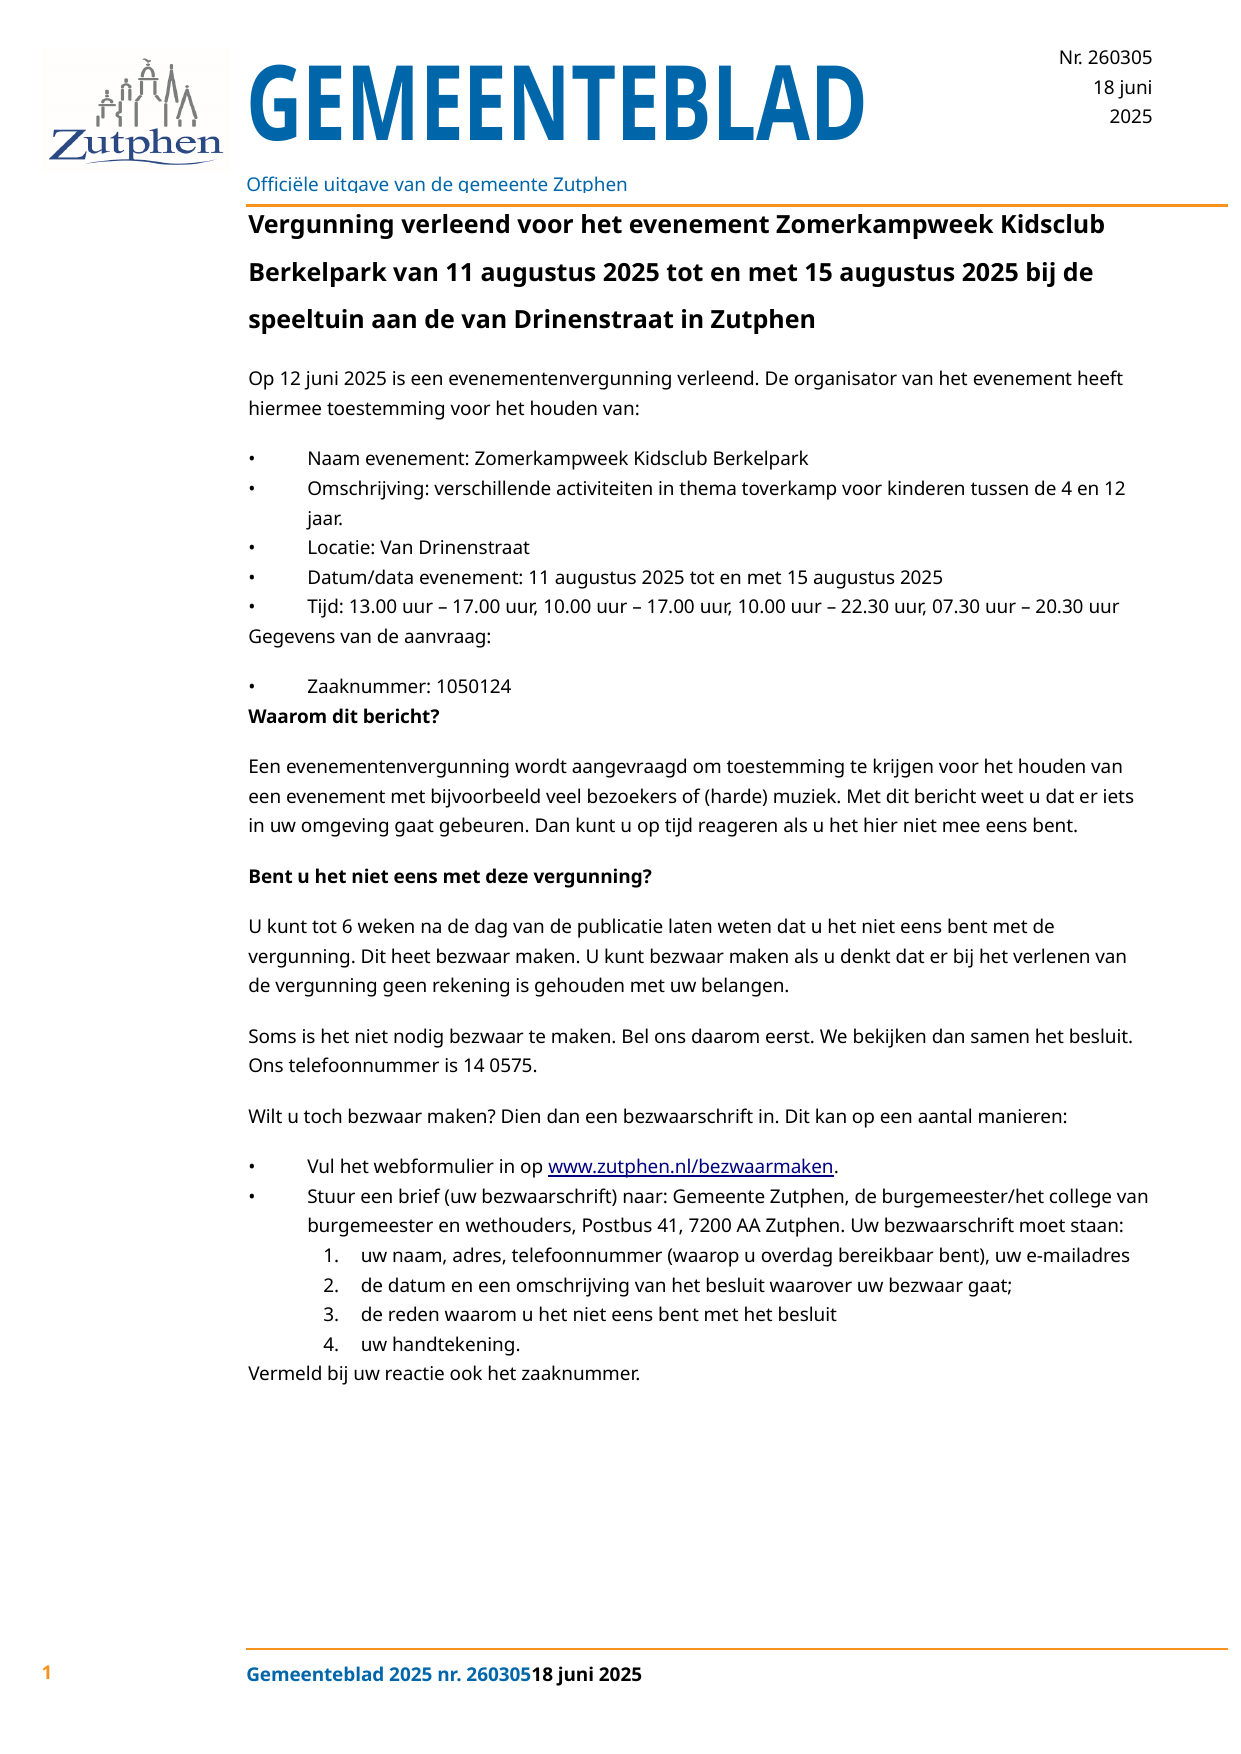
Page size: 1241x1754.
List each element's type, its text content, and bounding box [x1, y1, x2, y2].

text Gegevens van de aanvraag: [248, 623, 1152, 649]
list Omschrijving: verschillende activiteiten in thema toverkamp voor kinderen tussen de 4 en 12 jaar. [248, 475, 1152, 530]
list de reden waarom u het niet eens bent met het besluit [323, 1301, 1152, 1327]
list Zaaknummer: 1050124 [248, 673, 1152, 699]
list Stuur een brief (uw bezwaarschrift) naar: Gemeente Zutphen, de burgemeester/het college van burgemeester en wethouders, Postbus 41, 7200 AA Zutphen. Uw bezwaarschrift moet staan: [248, 1183, 1152, 1238]
text Een evenementenvergunning wordt aangevraagd om toestemming te krijgen voor het houden van een evenement met bijvoorbeeld veel bezoekers of (harde) muziek. Met dit bericht weet u dat er iets in uw omgeving gaat gebeuren. Dan kunt u op tijd reageren als u het hier niet mee eens bent. [248, 753, 1152, 838]
list Vul het webformulier in op www.zutphen.nl/bezwaarmaken. [248, 1153, 1152, 1179]
text Op 12 juni 2025 is een evenementenvergunning verleend. De organisator van het evenement heeft hiermee toestemming voor het houden van: [248, 366, 1152, 421]
list Naam evenement: Zomerkampweek Kidsclub Berkelpark [248, 446, 1152, 471]
text U kunt tot 6 weken na de dag van de publicatie laten weten dat u het niet eens bent met de vergunning. Dit heet bezwaar maken. U kunt bezwaar maken als u denkt dat er bij het verlenen van de vergunning geen rekening is gehouden met uw belangen. [248, 913, 1152, 998]
text Vermeld bij uw reactie ook het zaaknummer. [248, 1361, 1152, 1386]
list Datum/data evenement: 11 augustus 2025 tot en met 15 augustus 2025 [248, 564, 1152, 589]
text Wilt u toch bezwaar maken? Dien dan een bezwaarschrift in. Dit kan op een aantal manieren: [248, 1103, 1152, 1129]
list uw handtekening. [323, 1331, 1152, 1357]
list Tijd: 13.00 uur – 17.00 uur, 10.00 uur – 17.00 uur, 10.00 uur – 22.30 uur, 07.30 uur – 20.30 uur [248, 593, 1152, 619]
text Vergunning verleend voor het evenement Zomerkampweek Kidsclub Berkelpark van 11 augustus 2025 tot en met 15 augustus 2025 bij de speeltuin aan de van Drinenstraat in Zutphen [248, 207, 1152, 336]
text Soms is het niet nodig bezwaar te maken. Bel ons daarom eerst. We bekijken dan samen het besluit. Ons telefoonnummer is 14 0575. [248, 1023, 1152, 1078]
picture [41, 47, 231, 172]
text Waarom dit bericht? [248, 703, 1152, 729]
text Bent u het niet eens met deze vergunning? [248, 863, 1152, 889]
list uw naam, adres, telefoonnummer (waarop u overdag bereikbaar bent), uw e-mailadres [323, 1242, 1152, 1268]
list de datum en een omschrijving van het besluit waarover uw bezwaar gaat; [323, 1272, 1152, 1297]
list Locatie: Van Drinenstraat [248, 534, 1152, 560]
